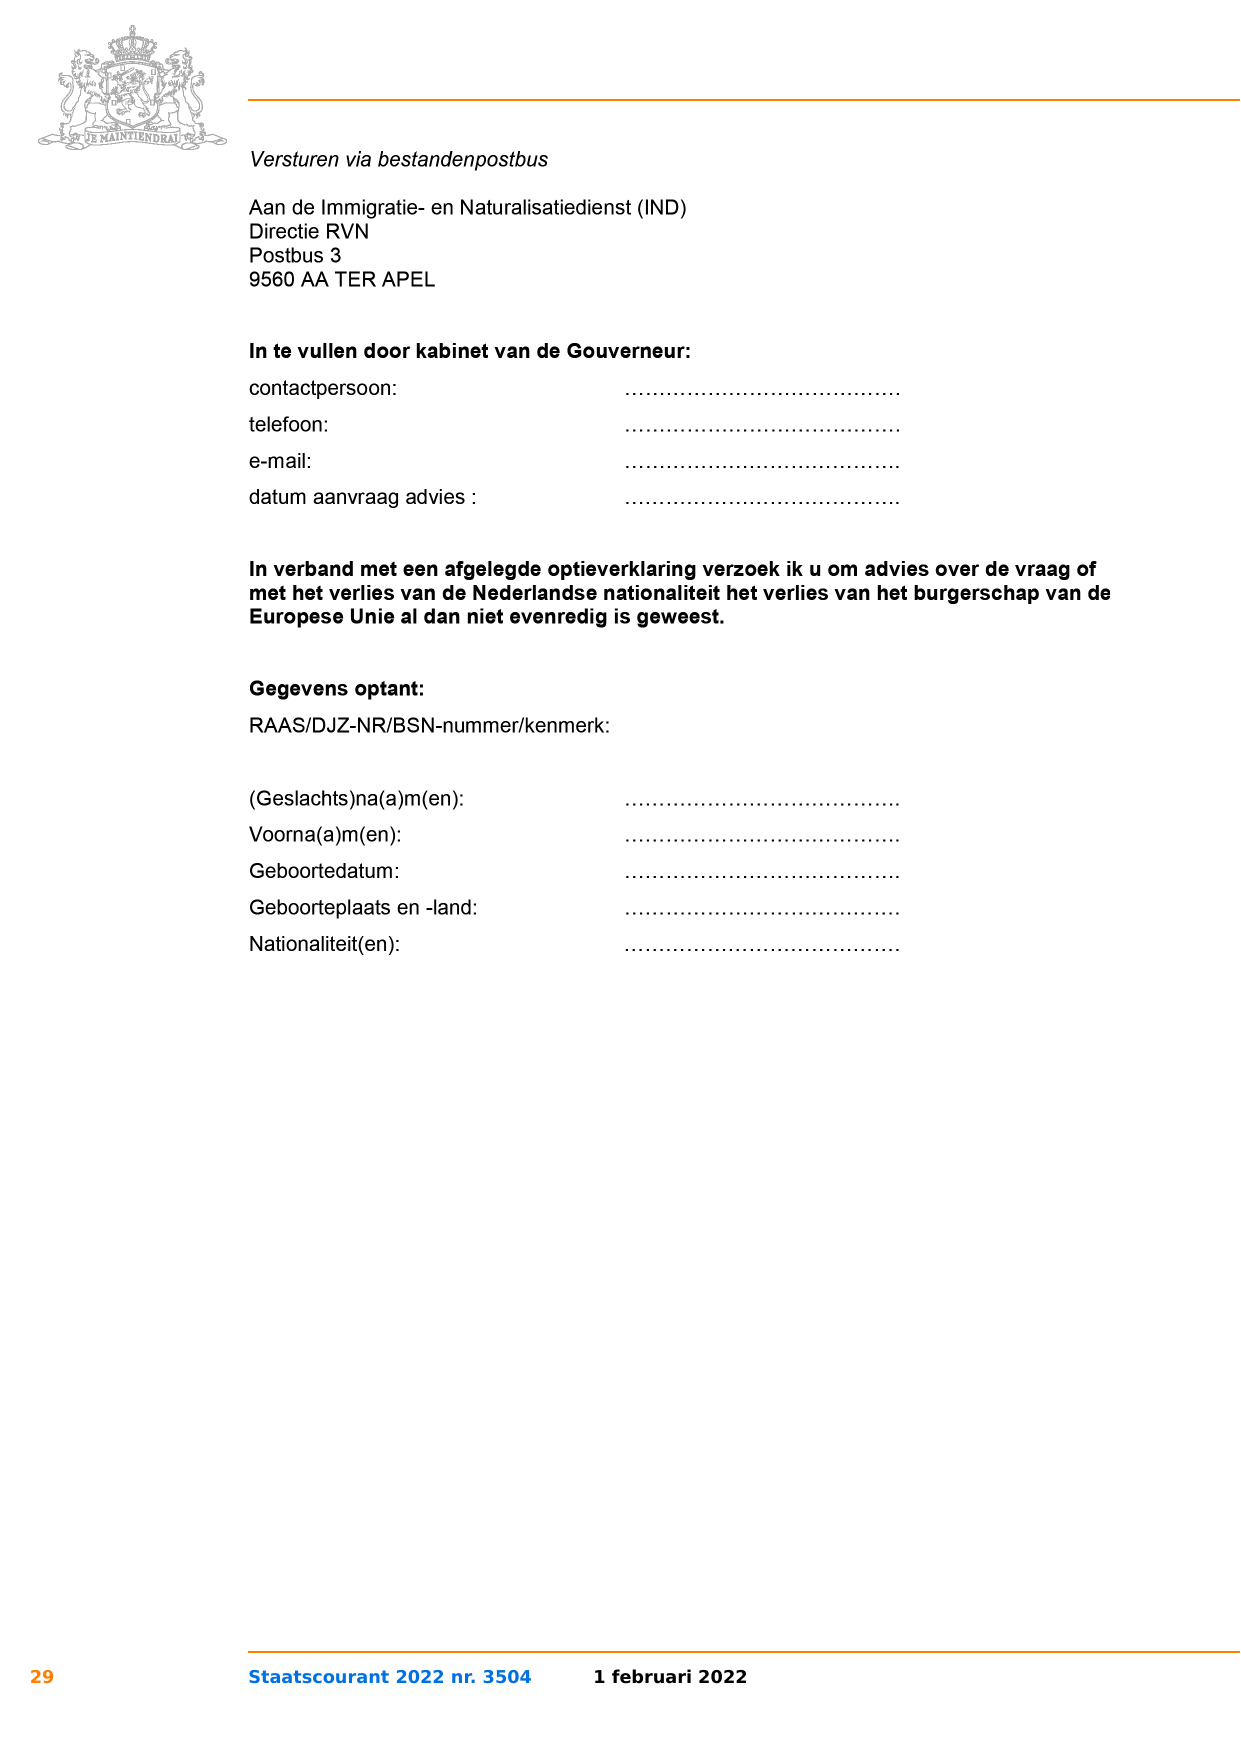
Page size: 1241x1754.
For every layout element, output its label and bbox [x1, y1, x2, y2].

picture [38, 25, 227, 150]
picture [248, 151, 1111, 955]
